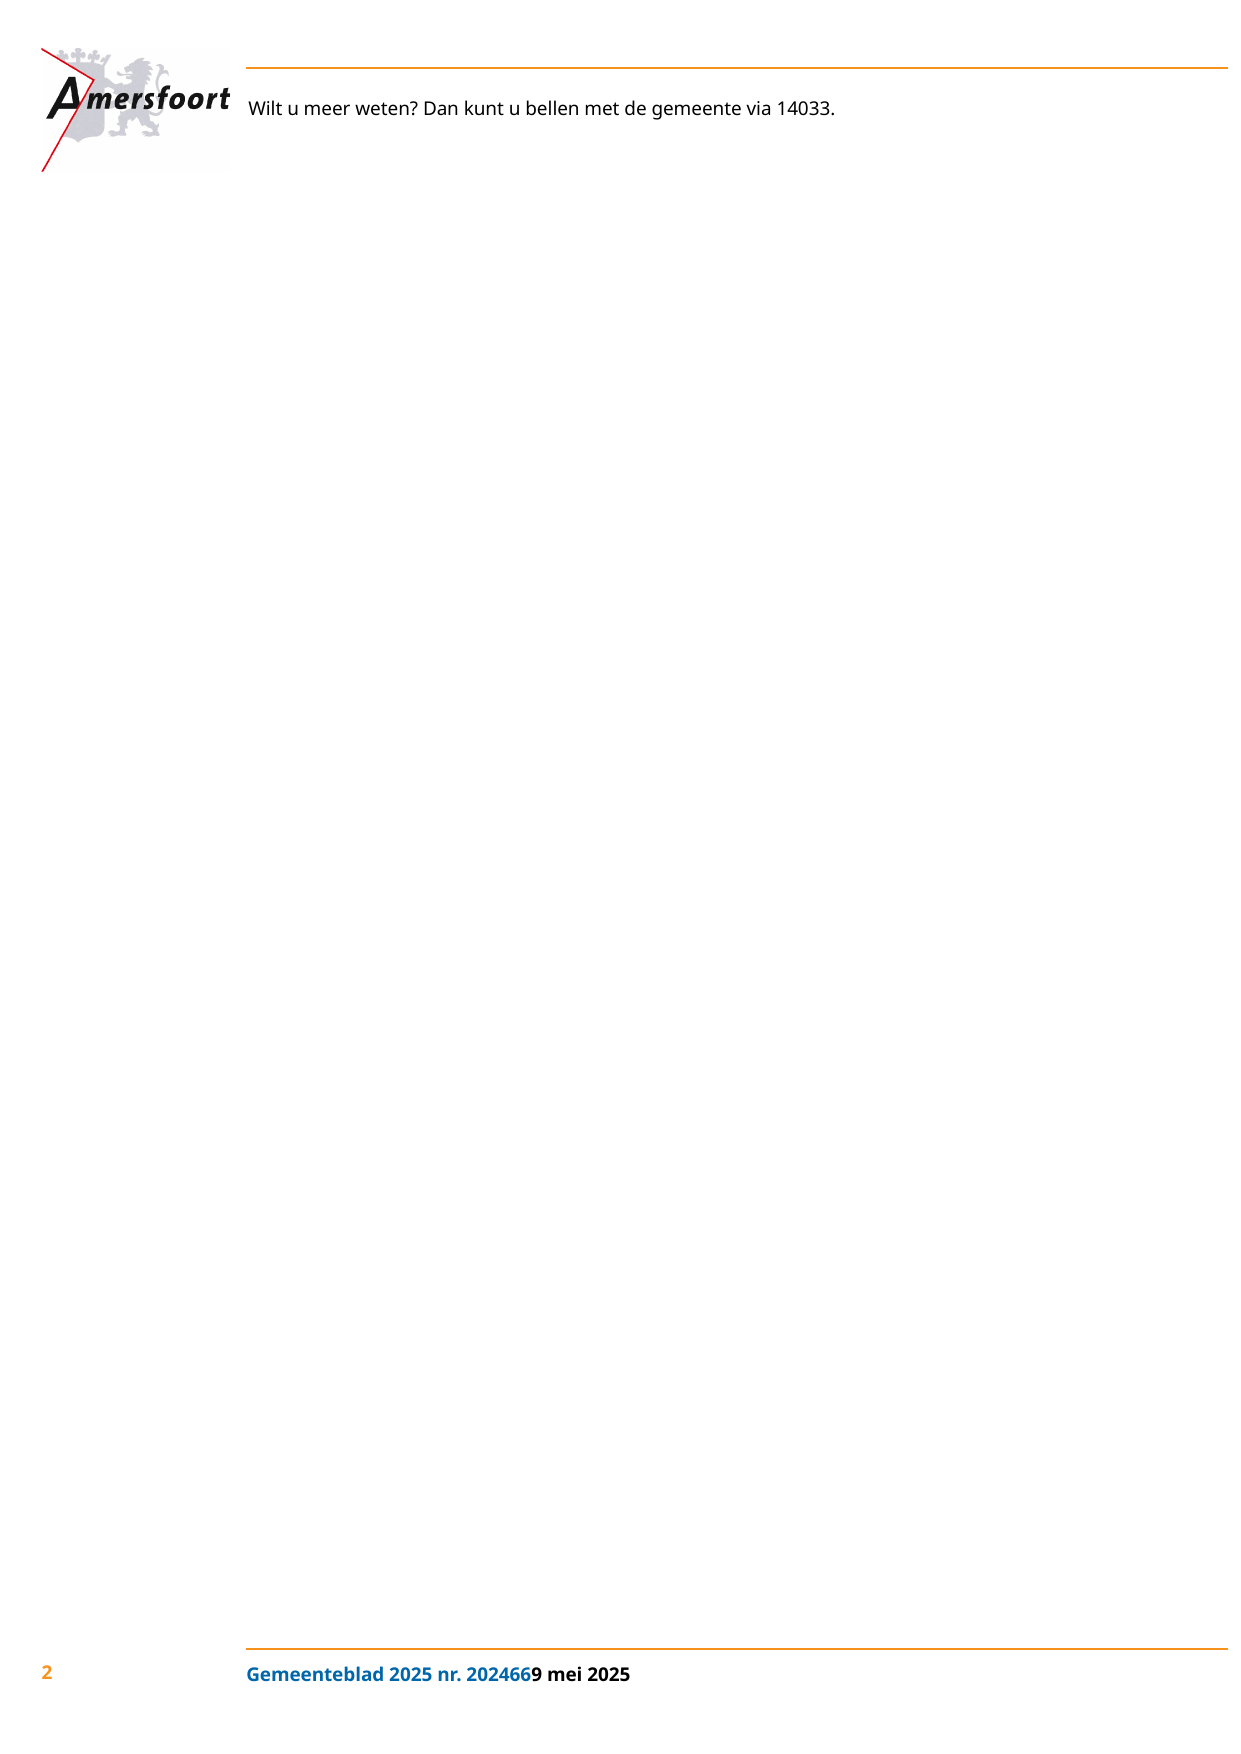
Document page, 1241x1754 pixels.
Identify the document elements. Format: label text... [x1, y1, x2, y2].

text Wilt u meer weten? Dan kunt u bellen met de gemeente via 14033. [248, 95, 1152, 121]
picture [41, 47, 231, 172]
